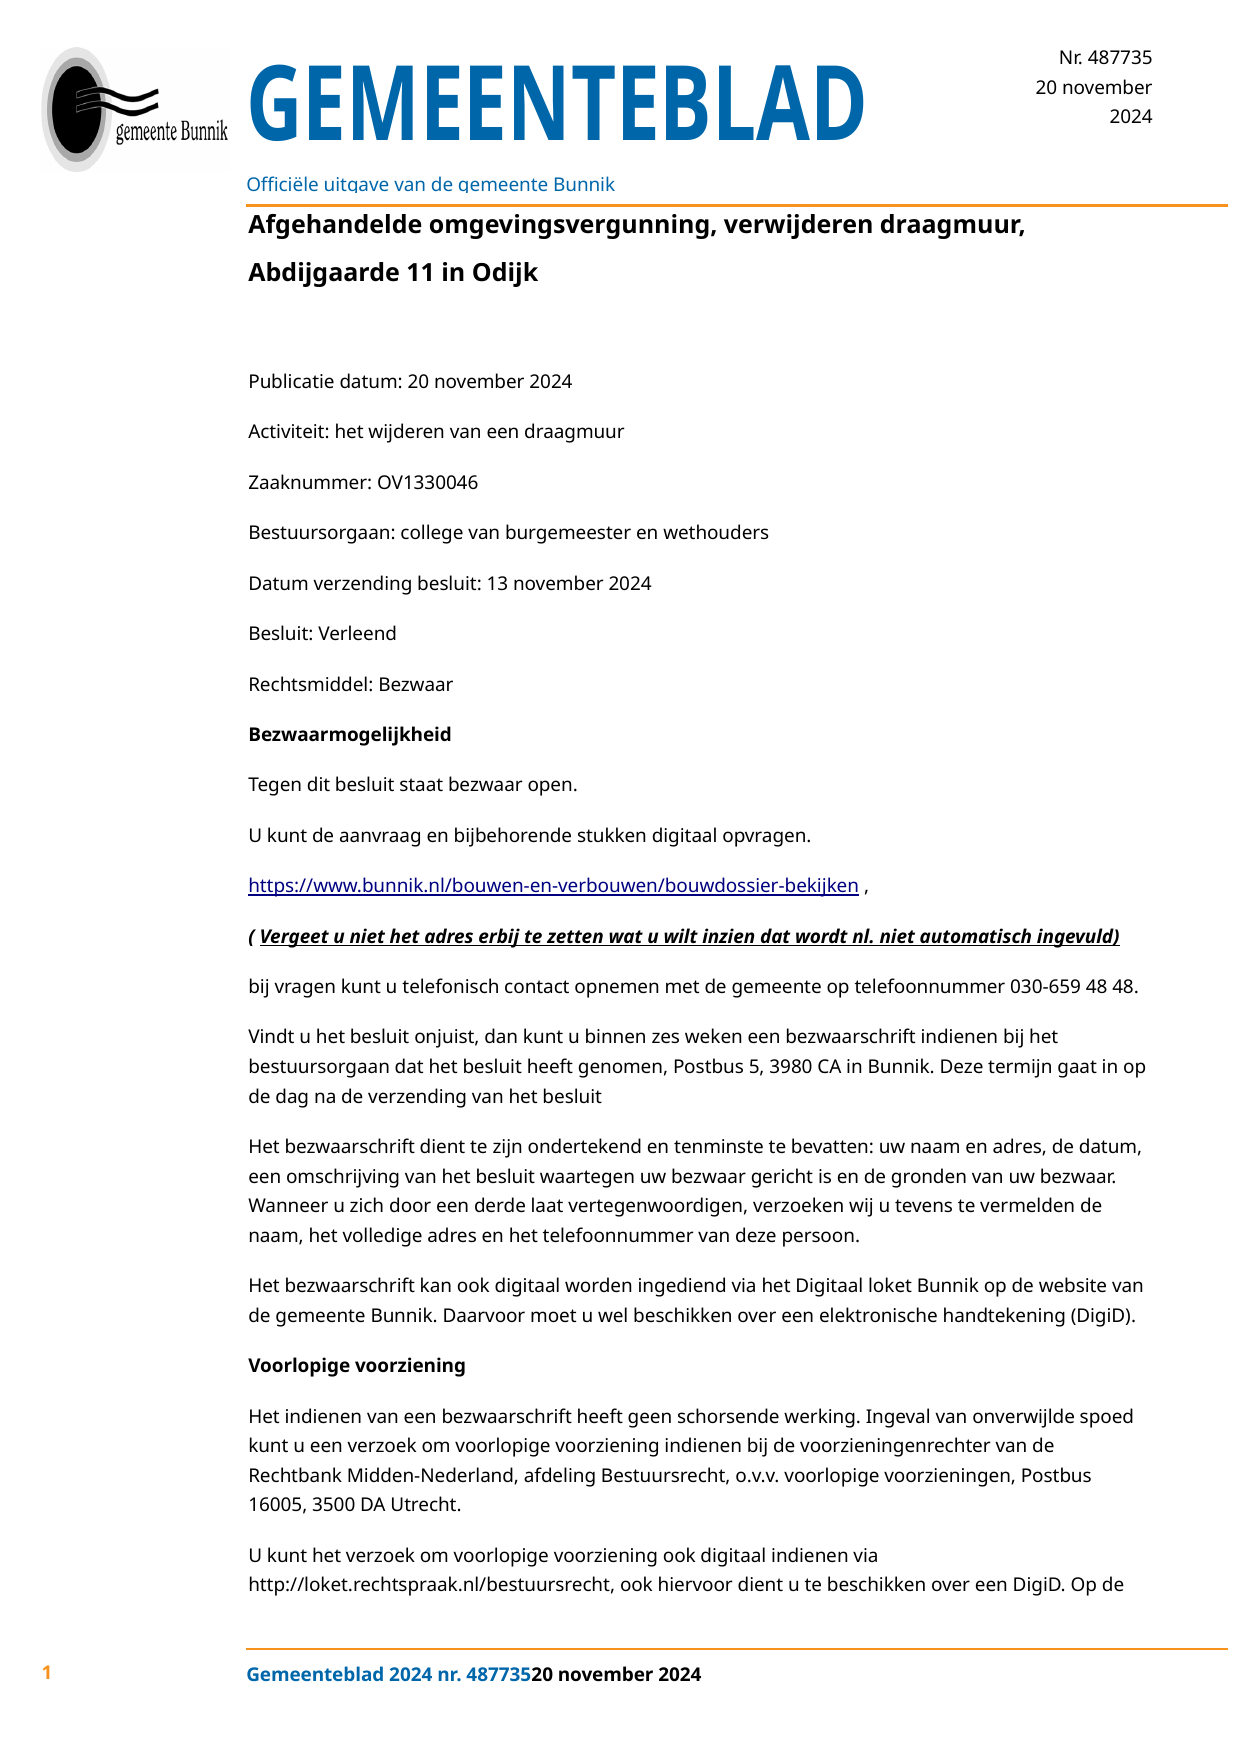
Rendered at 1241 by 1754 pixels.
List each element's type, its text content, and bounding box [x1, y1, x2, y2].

text Voorlopige voorziening [248, 1352, 1152, 1378]
text Publicatie datum: 20 november 2024 [248, 368, 1152, 394]
text Tegen dit besluit staat bezwaar open. [248, 772, 1152, 797]
text Datum verzending besluit: 13 november 2024 [248, 570, 1152, 596]
text Bezwaarmogelijkheid [248, 721, 1152, 747]
text Bestuursorgaan: college van burgemeester en wethouders [248, 519, 1152, 545]
text U kunt het verzoek om voorlopige voorziening ook digitaal indienen via http://loket.rechtspraak.nl/bestuursrecht, ook hiervoor dient u te beschikken over een DigiD. Op de [248, 1542, 1152, 1597]
text Besluit: Verleend [248, 620, 1152, 646]
text ( Vergeet u niet het adres erbij te zetten wat u wilt inzien dat wordt nl. niet automatisch ingevuld) [248, 923, 1152, 949]
text Rechtsmiddel: Bezwaar [248, 671, 1152, 697]
text Het indienen van een bezwaarschrift heeft geen schorsende werking. Ingeval van onverwijlde spoed kunt u een verzoek om voorlopige voorziening indienen bij de voorzieningenrechter van de Rechtbank Midden-Nederland, afdeling Bestuursrecht, o.v.v. voorlopige voorzieningen, Postbus 16005, 3500 DA Utrecht. [248, 1403, 1152, 1517]
text Zaaknummer: OV1330046 [248, 469, 1152, 495]
text bij vragen kunt u telefonisch contact opnemen met de gemeente op telefoonnummer 030-659 48 48. [248, 973, 1152, 999]
text Het bezwaarschrift dient te zijn ondertekend en tenminste te bevatten: uw naam en adres, de datum, een omschrijving van het besluit waartegen uw bezwaar gericht is en de gronden van uw bezwaar. Wanneer u zich door een derde laat vertegenwoordigen, verzoeken wij u tevens te vermelden de naam, het volledige adres en het telefoonnummer van deze persoon. [248, 1133, 1152, 1248]
text https://www.bunnik.nl/bouwen-en-verbouwen/bouwdossier-bekijken , [248, 872, 1152, 898]
text Activiteit: het wijderen van een draagmuur [248, 419, 1152, 444]
text Vindt u het besluit onjuist, dan kunt u binnen zes weken een bezwaarschrift indienen bij het bestuursorgaan dat het besluit heeft genomen, Postbus 5, 3980 CA in Bunnik. Deze termijn gaat in op de dag na de verzending van het besluit [248, 1024, 1152, 1109]
picture [41, 47, 231, 172]
text Het bezwaarschrift kan ook digitaal worden ingediend via het Digitaal loket Bunnik op de website van de gemeente Bunnik. Daarvoor moet u wel beschikken over een elektronische handtekening (DigiD). [248, 1272, 1152, 1328]
text Afgehandelde omgevingsvergunning, verwijderen draagmuur, Abdijgaarde 11 in Odijk [248, 207, 1152, 288]
text U kunt de aanvraag en bijbehorende stukken digitaal opvragen. [248, 822, 1152, 848]
